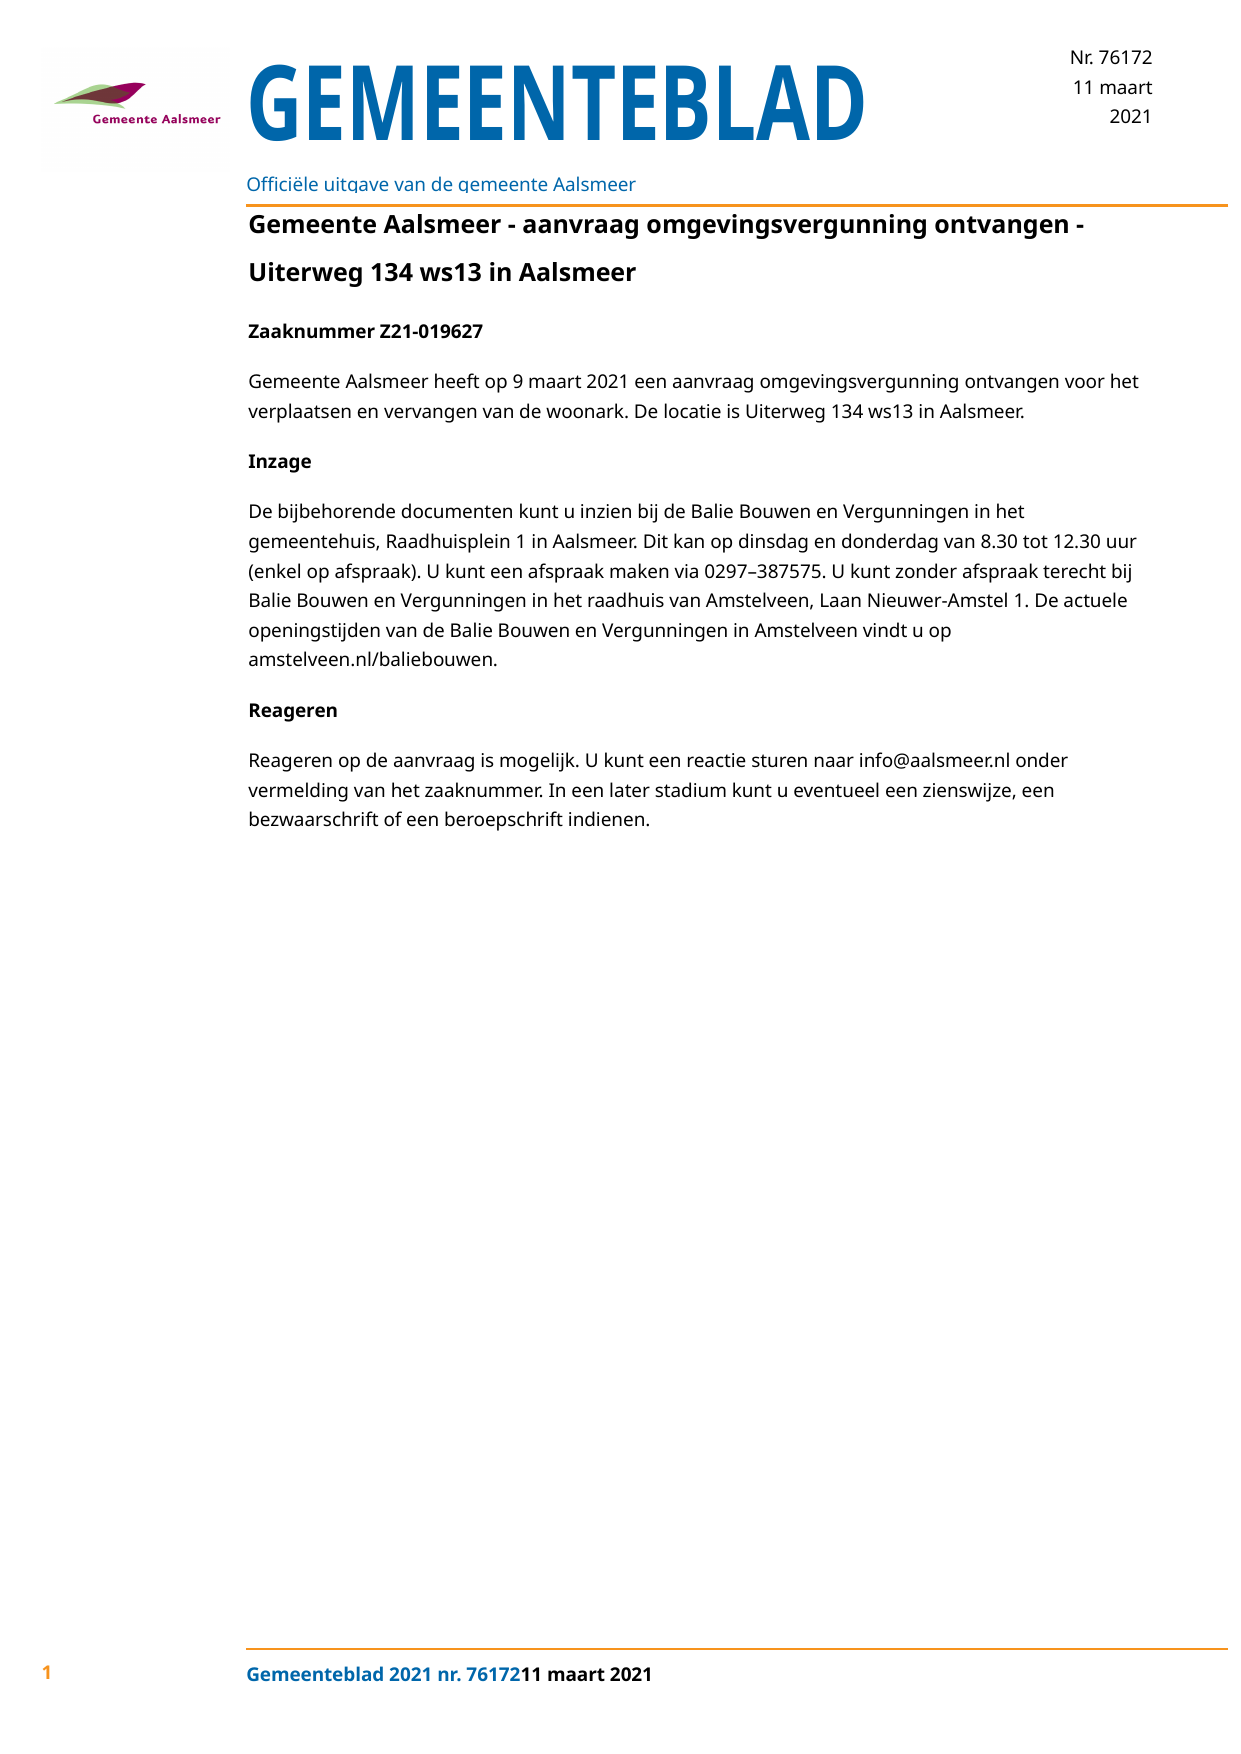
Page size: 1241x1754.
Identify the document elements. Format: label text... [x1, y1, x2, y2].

text Inzage [248, 448, 1152, 474]
text Gemeente Aalsmeer heeft op 9 maart 2021 een aanvraag omgevingsvergunning ontvangen voor het verplaatsen en vervangen van de woonark. De locatie is Uiterweg 134 ws13 in Aalsmeer. [248, 368, 1152, 424]
text Zaaknummer Z21-019627 [248, 318, 1152, 344]
picture [41, 47, 231, 172]
text De bijbehorende documenten kunt u inzien bij de Balie Bouwen en Vergunningen in het gemeentehuis, Raadhuisplein 1 in Aalsmeer. Dit kan op dinsdag en donderdag van 8.30 tot 12.30 uur (enkel op afspraak). U kunt een afspraak maken via 0297–387575. U kunt zonder afspraak terecht bij Balie Bouwen en Vergunningen in het raadhuis van Amstelveen, Laan Nieuwer-Amstel 1. De actuele openingstijden van de Balie Bouwen en Vergunningen in Amstelveen vindt u op amstelveen.nl/baliebouwen. [248, 499, 1152, 672]
text Gemeente Aalsmeer - aanvraag omgevingsvergunning ontvangen - Uiterweg 134 ws13 in Aalsmeer [248, 207, 1152, 288]
text Reageren op de aanvraag is mogelijk. U kunt een reactie sturen naar info@aalsmeer.nl onder vermelding van het zaaknummer. In een later stadium kunt u eventueel een zienswijze, een bezwaarschrift of een beroepschrift indienen. [248, 747, 1152, 832]
text Reageren [248, 697, 1152, 723]
